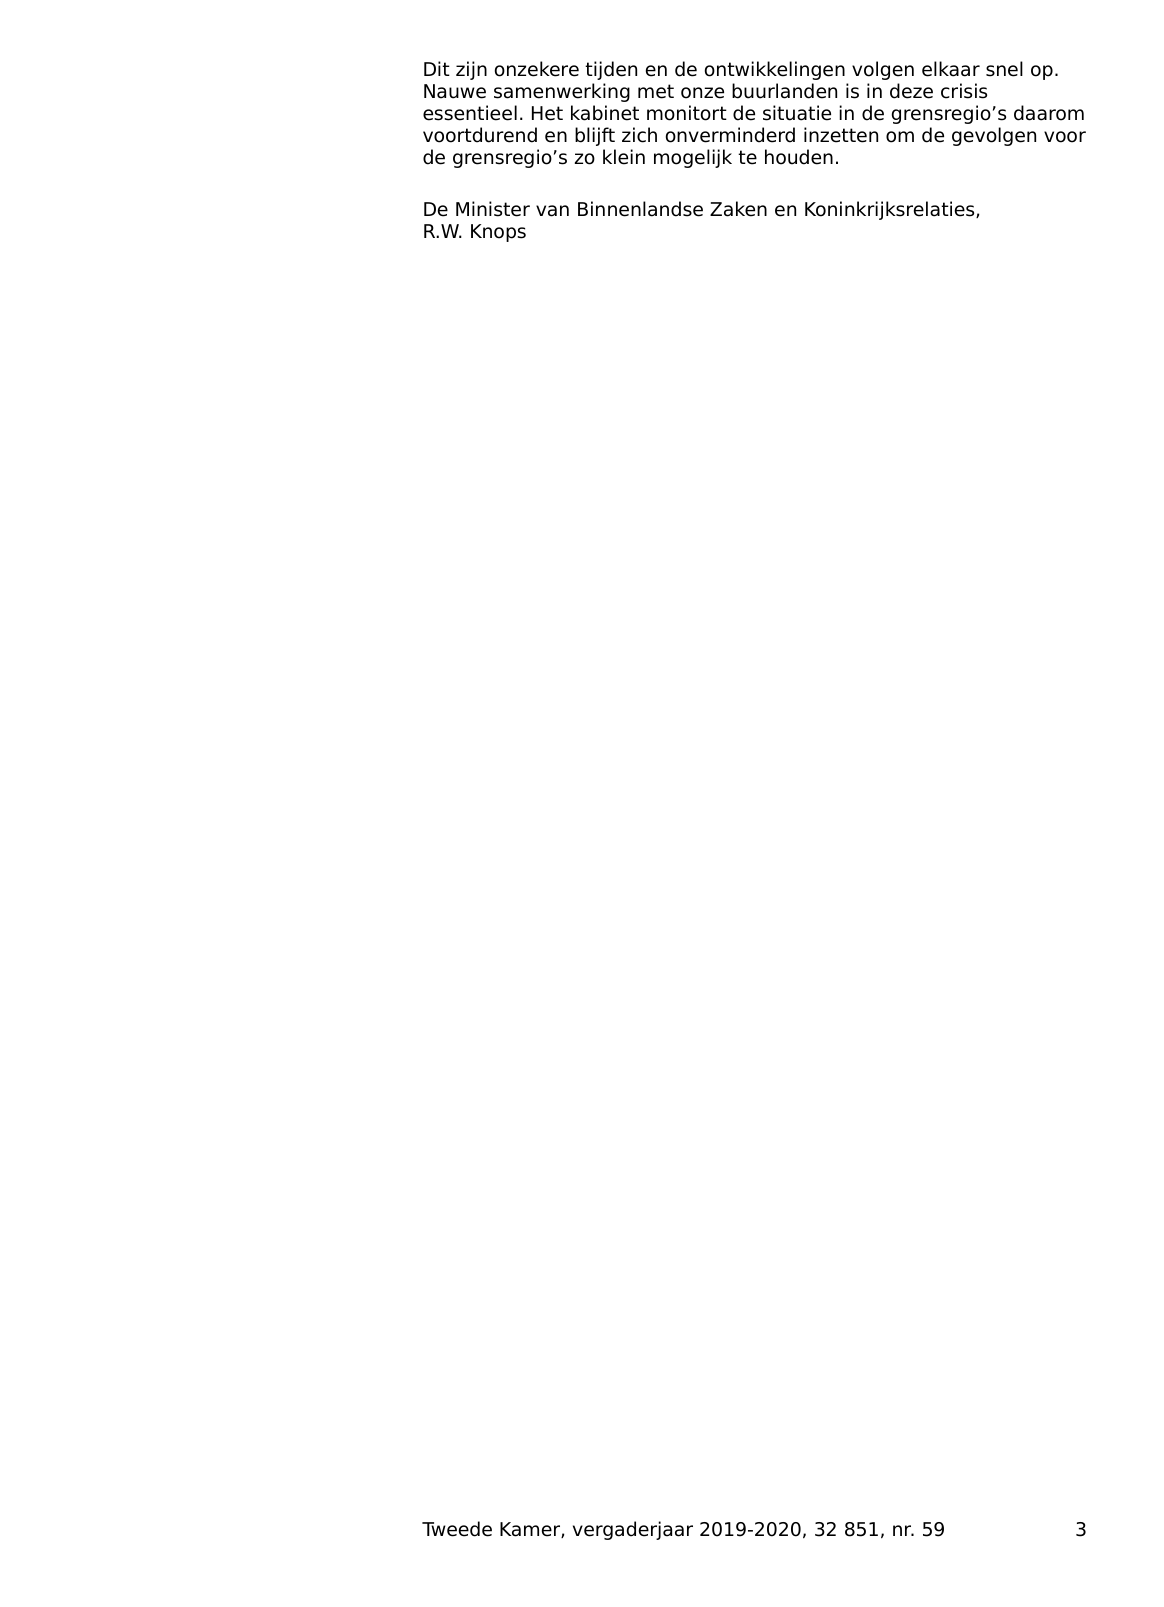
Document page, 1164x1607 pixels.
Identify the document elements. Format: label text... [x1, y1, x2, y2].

text Dit zijn onzekere tijden en de ontwikkelingen volgen elkaar snel op. Nauwe samenwerking met onze buurlanden is in deze crisis essentieel. Het kabinet monitort de situatie in de grensregio’s daarom voortdurend en blijft zich onverminderd inzetten om de gevolgen voor de grensregio’s zo klein mogelijk te houden. [422, 59, 1087, 169]
text De Minister van Binnenlandse Zaken en Koninkrijksrelaties, R.W. Knops [422, 199, 1087, 243]
